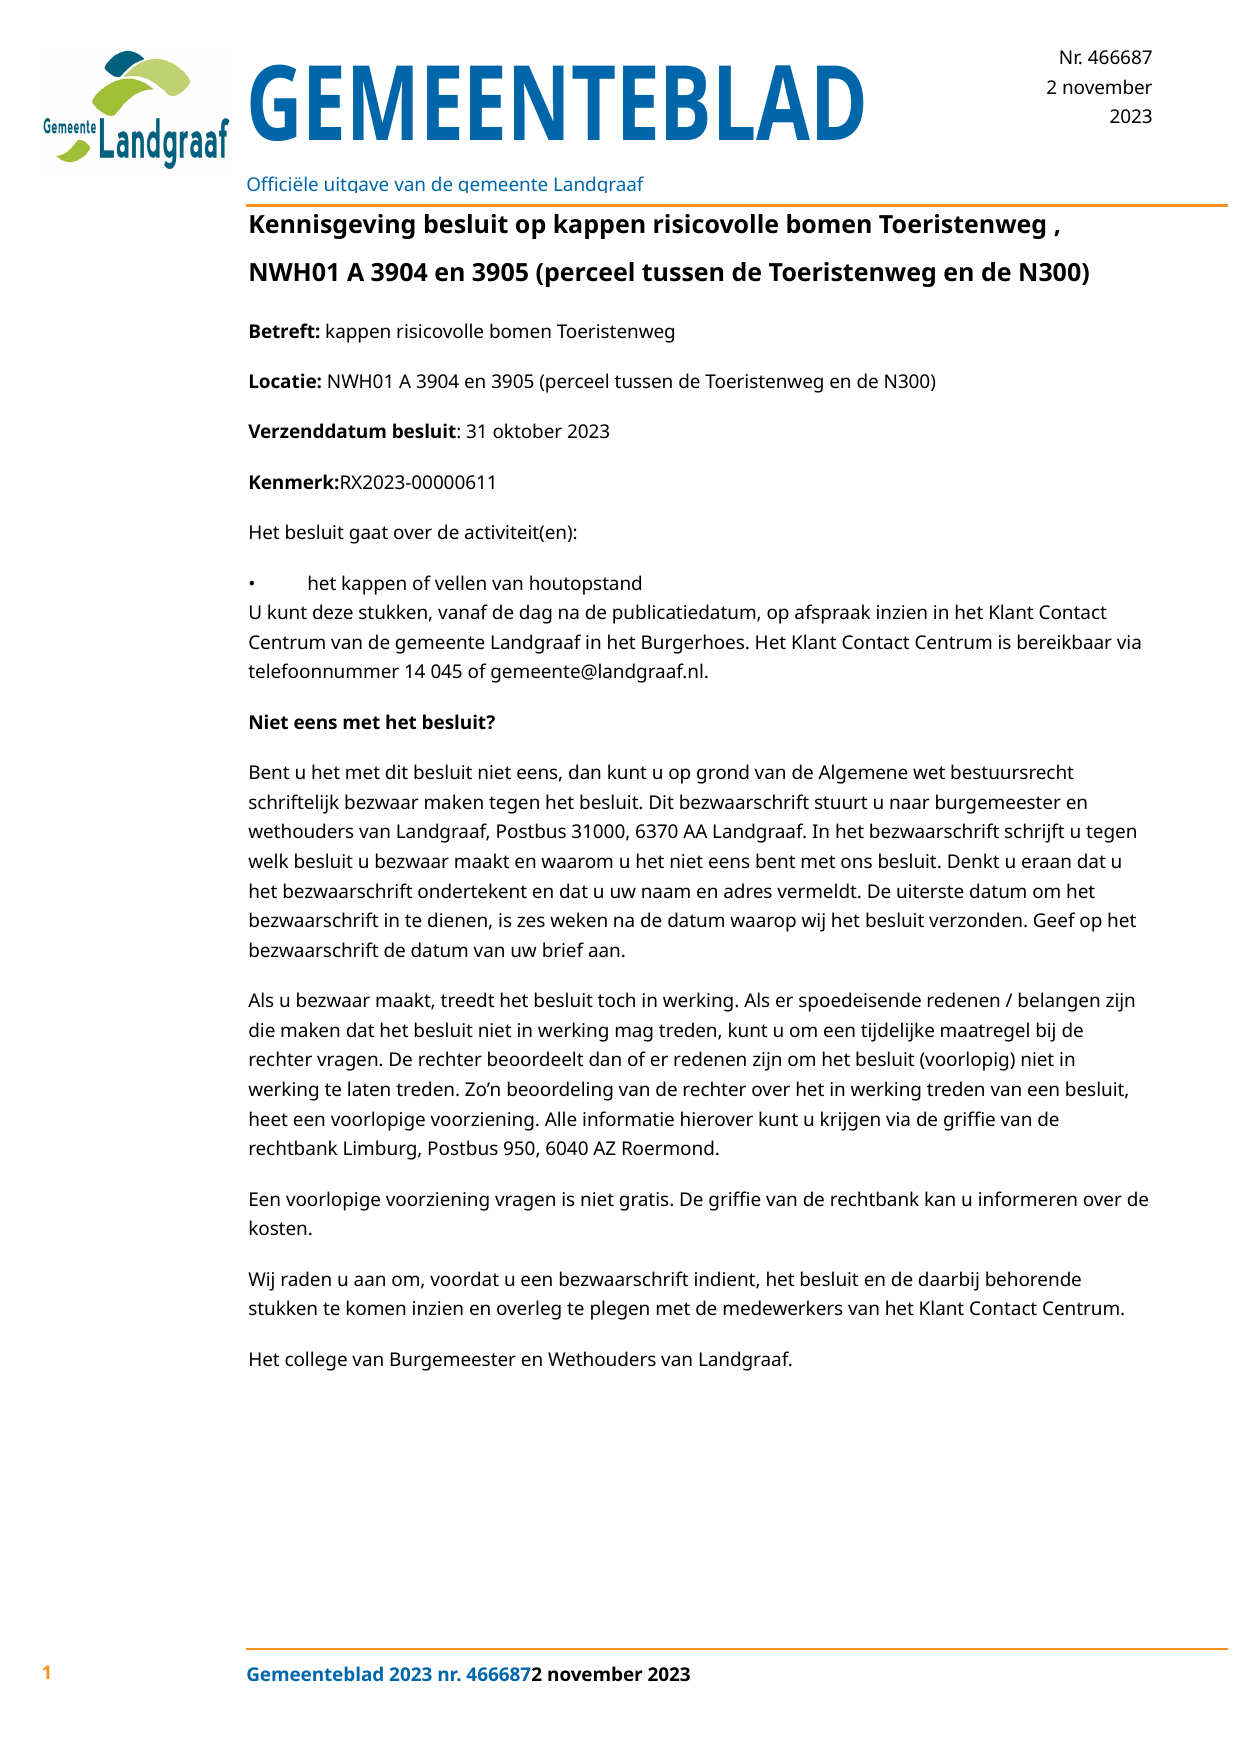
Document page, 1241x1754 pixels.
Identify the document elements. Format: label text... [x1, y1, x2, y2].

text Kenmerk:RX2023-00000611 [248, 469, 1152, 495]
picture [41, 47, 231, 172]
text Locatie: NWH01 A 3904 en 3905 (perceel tussen de Toeristenweg en de N300) [248, 368, 1152, 394]
text U kunt deze stukken, vanaf de dag na de publicatiedatum, op afspraak inzien in het Klant Contact Centrum van de gemeente Landgraaf in het Burgerhoes. Het Klant Contact Centrum is bereikbaar via telefoonnummer 14 045 of gemeente@landgraaf.nl. [248, 599, 1152, 684]
text Een voorlopige voorziening vragen is niet gratis. De griffie van de rechtbank kan u informeren over de kosten. [248, 1186, 1152, 1241]
text Bent u het met dit besluit niet eens, dan kunt u op grond van de Algemene wet bestuursrecht schriftelijk bezwaar maken tegen het besluit. Dit bezwaarschrift stuurt u naar burgemeester en wethouders van Landgraaf, Postbus 31000, 6370 AA Landgraaf. In het bezwaarschrift schrijft u tegen welk besluit u bezwaar maakt en waarom u het niet eens bent met ons besluit. Denkt u eraan dat u het bezwaarschrift ondertekent en dat u uw naam en adres vermeldt. De uiterste datum om het bezwaarschrift in te dienen, is zes weken na de datum waarop wij het besluit verzonden. Geef op het bezwaarschrift de datum van uw brief aan. [248, 759, 1152, 963]
list het kappen of vellen van houtopstand [248, 570, 1152, 596]
text Het college van Burgemeester en Wethouders van Landgraaf. [248, 1346, 1152, 1372]
text Kennisgeving besluit op kappen risicovolle bomen Toeristenweg , NWH01 A 3904 en 3905 (perceel tussen de Toeristenweg en de N300) [248, 207, 1152, 288]
text Als u bezwaar maakt, treedt het besluit toch in werking. Als er spoedeisende redenen / belangen zijn die maken dat het besluit niet in werking mag treden, kunt u om een tijdelijke maatregel bij de rechter vragen. De rechter beoordeelt dan of er redenen zijn om het besluit (voorlopig) niet in werking te laten treden. Zo’n beoordeling van de rechter over het in werking treden van een besluit, heet een voorlopige voorziening. Alle informatie hierover kunt u krijgen via de griffie van de rechtbank Limburg, Postbus 950, 6040 AZ Roermond. [248, 987, 1152, 1161]
text Niet eens met het besluit? [248, 709, 1152, 735]
text Het besluit gaat over de activiteit(en): [248, 519, 1152, 545]
text Wij raden u aan om, voordat u een bezwaarschrift indient, het besluit en de daarbij behorende stukken te komen inzien en overleg te plegen met de medewerkers van het Klant Contact Centrum. [248, 1266, 1152, 1321]
text Verzenddatum besluit: 31 oktober 2023 [248, 419, 1152, 444]
text Betreft: kappen risicovolle bomen Toeristenweg [248, 318, 1152, 344]
